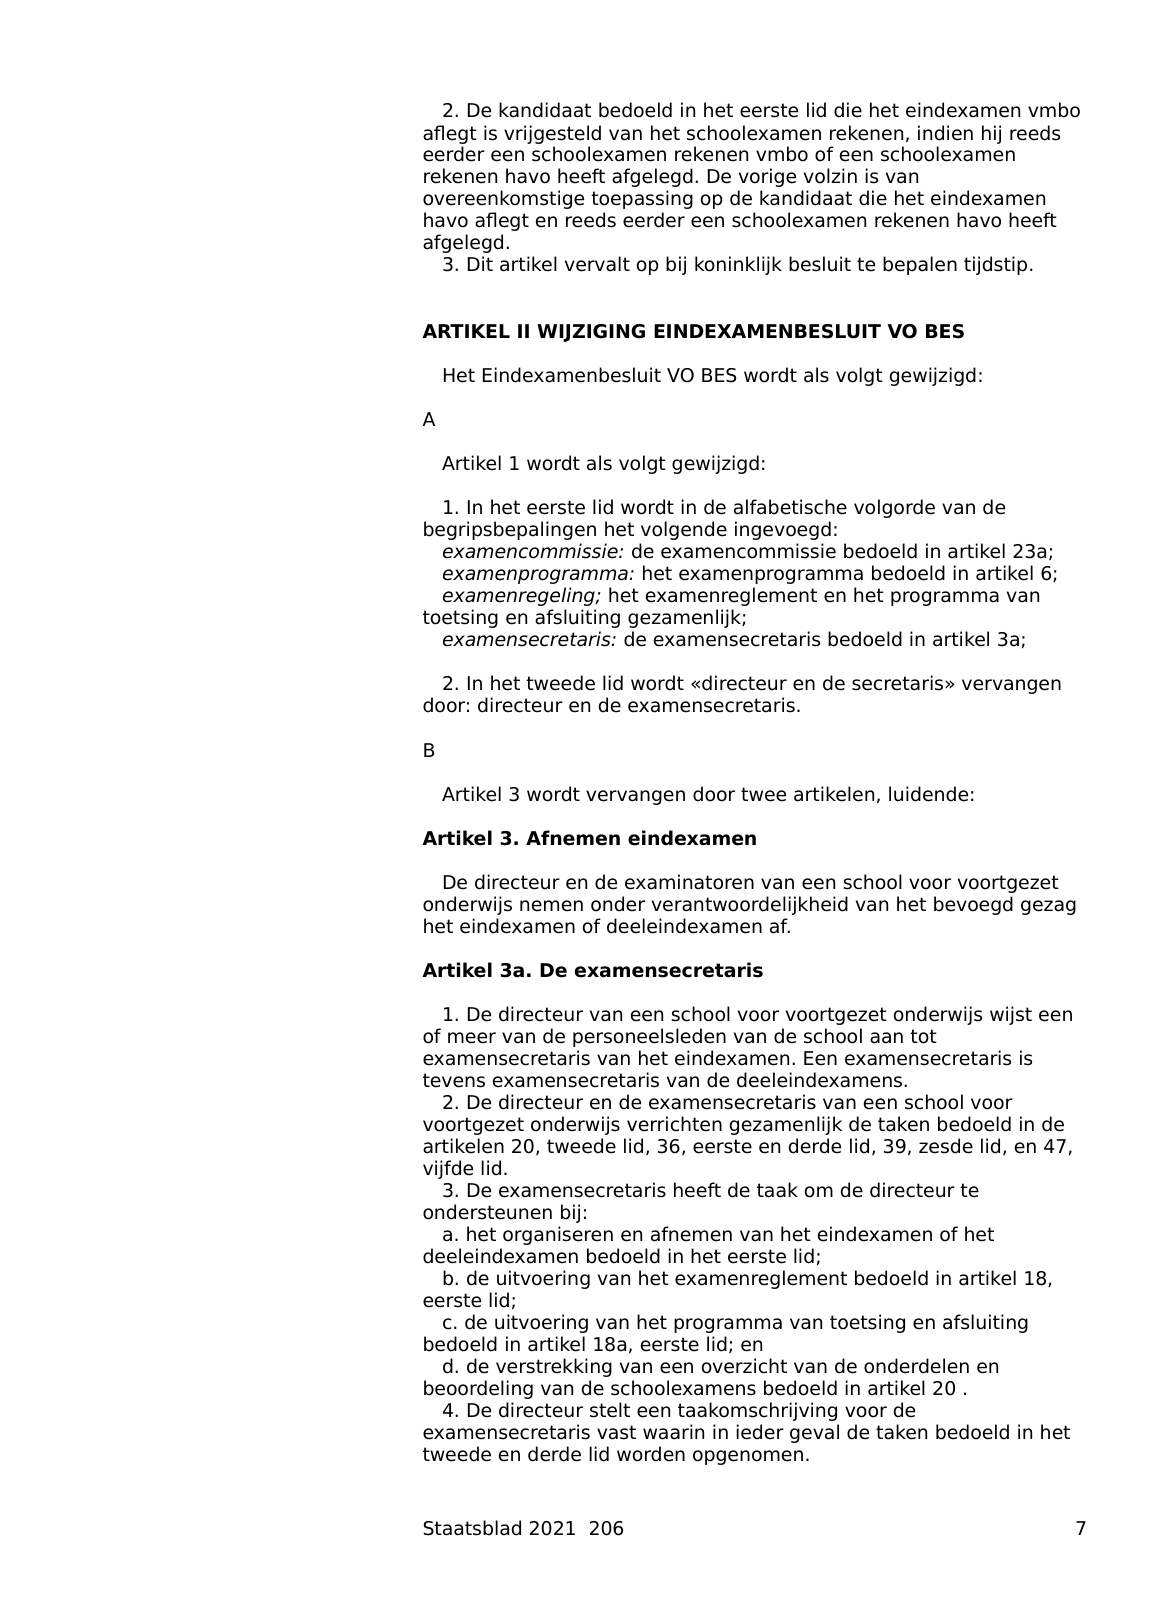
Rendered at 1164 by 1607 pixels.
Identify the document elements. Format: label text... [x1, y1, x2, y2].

text Artikel 3 wordt vervangen door twee artikelen, luidende: [422, 784, 1087, 806]
text 2. In het tweede lid wordt «directeur en de secretaris» vervangen door: directeur en de examensecretaris. [422, 673, 1087, 717]
subtitle Artikel 3a. De examensecretaris [422, 960, 1087, 982]
text De directeur en de examinatoren van een school voor voortgezet onderwijs nemen onder verantwoordelijkheid van het bevoegd gezag het eindexamen of deeleindexamen af. [422, 872, 1087, 938]
text 3. Dit artikel vervalt op bij koninklijk besluit te bepalen tijdstip. [422, 254, 1087, 276]
text b. de uitvoering van het examenreglement bedoeld in artikel 18, eerste lid; [422, 1268, 1087, 1312]
text Het Eindexamenbesluit VO BES wordt als volgt gewijzigd: [422, 365, 1087, 387]
text 2. De kandidaat bedoeld in het eerste lid die het eindexamen vmbo aflegt is vrijgesteld van het schoolexamen rekenen, indien hij reeds eerder een schoolexamen rekenen vmbo of een schoolexamen rekenen havo heeft afgelegd. De vorige volzin is van overeenkomstige toepassing op de kandidaat die het eindexamen havo aflegt en reeds eerder een schoolexamen rekenen havo heeft afgelegd. [422, 100, 1087, 254]
text examencommissie: de examencommissie bedoeld in artikel 23a; [422, 541, 1087, 563]
text 2. De directeur en de examensecretaris van een school voor voortgezet onderwijs verrichten gezamenlijk de taken bedoeld in de artikelen 20, tweede lid, 36, eerste en derde lid, 39, zesde lid, en 47, vijfde lid. [422, 1092, 1087, 1180]
text c. de uitvoering van het programma van toetsing en afsluiting bedoeld in artikel 18a, eerste lid; en [422, 1312, 1087, 1356]
subtitle ARTIKEL II WIJZIGING EINDEXAMENBESLUIT VO BES [422, 321, 1087, 343]
text Artikel 1 wordt als volgt gewijzigd: [422, 453, 1087, 475]
text examenregeling; het examenreglement en het programma van toetsing en afsluiting gezamenlijk; [422, 585, 1087, 629]
text examensecretaris: de examensecretaris bedoeld in artikel 3a; [422, 629, 1087, 651]
text 4. De directeur stelt een taakomschrijving voor de examensecretaris vast waarin in ieder geval de taken bedoeld in het tweede en derde lid worden opgenomen. [422, 1400, 1087, 1466]
subtitle Artikel 3. Afnemen eindexamen [422, 828, 1087, 850]
text d. de verstrekking van een overzicht van de onderdelen en beoordeling van de schoolexamens bedoeld in artikel 20 . [422, 1356, 1087, 1400]
text A [422, 409, 1087, 431]
text 3. De examensecretaris heeft de taak om de directeur te ondersteunen bij: [422, 1180, 1087, 1224]
text examenprogramma: het examenprogramma bedoeld in artikel 6; [422, 563, 1087, 585]
text B [422, 739, 1087, 761]
text a. het organiseren en afnemen van het eindexamen of het deeleindexamen bedoeld in het eerste lid; [422, 1224, 1087, 1268]
text 1. In het eerste lid wordt in de alfabetische volgorde van de begripsbepalingen het volgende ingevoegd: [422, 497, 1087, 541]
text 1. De directeur van een school voor voortgezet onderwijs wijst een of meer van de personeelsleden van de school aan tot examensecretaris van het eindexamen. Een examensecretaris is tevens examensecretaris van de deeleindexamens. [422, 1004, 1087, 1092]
